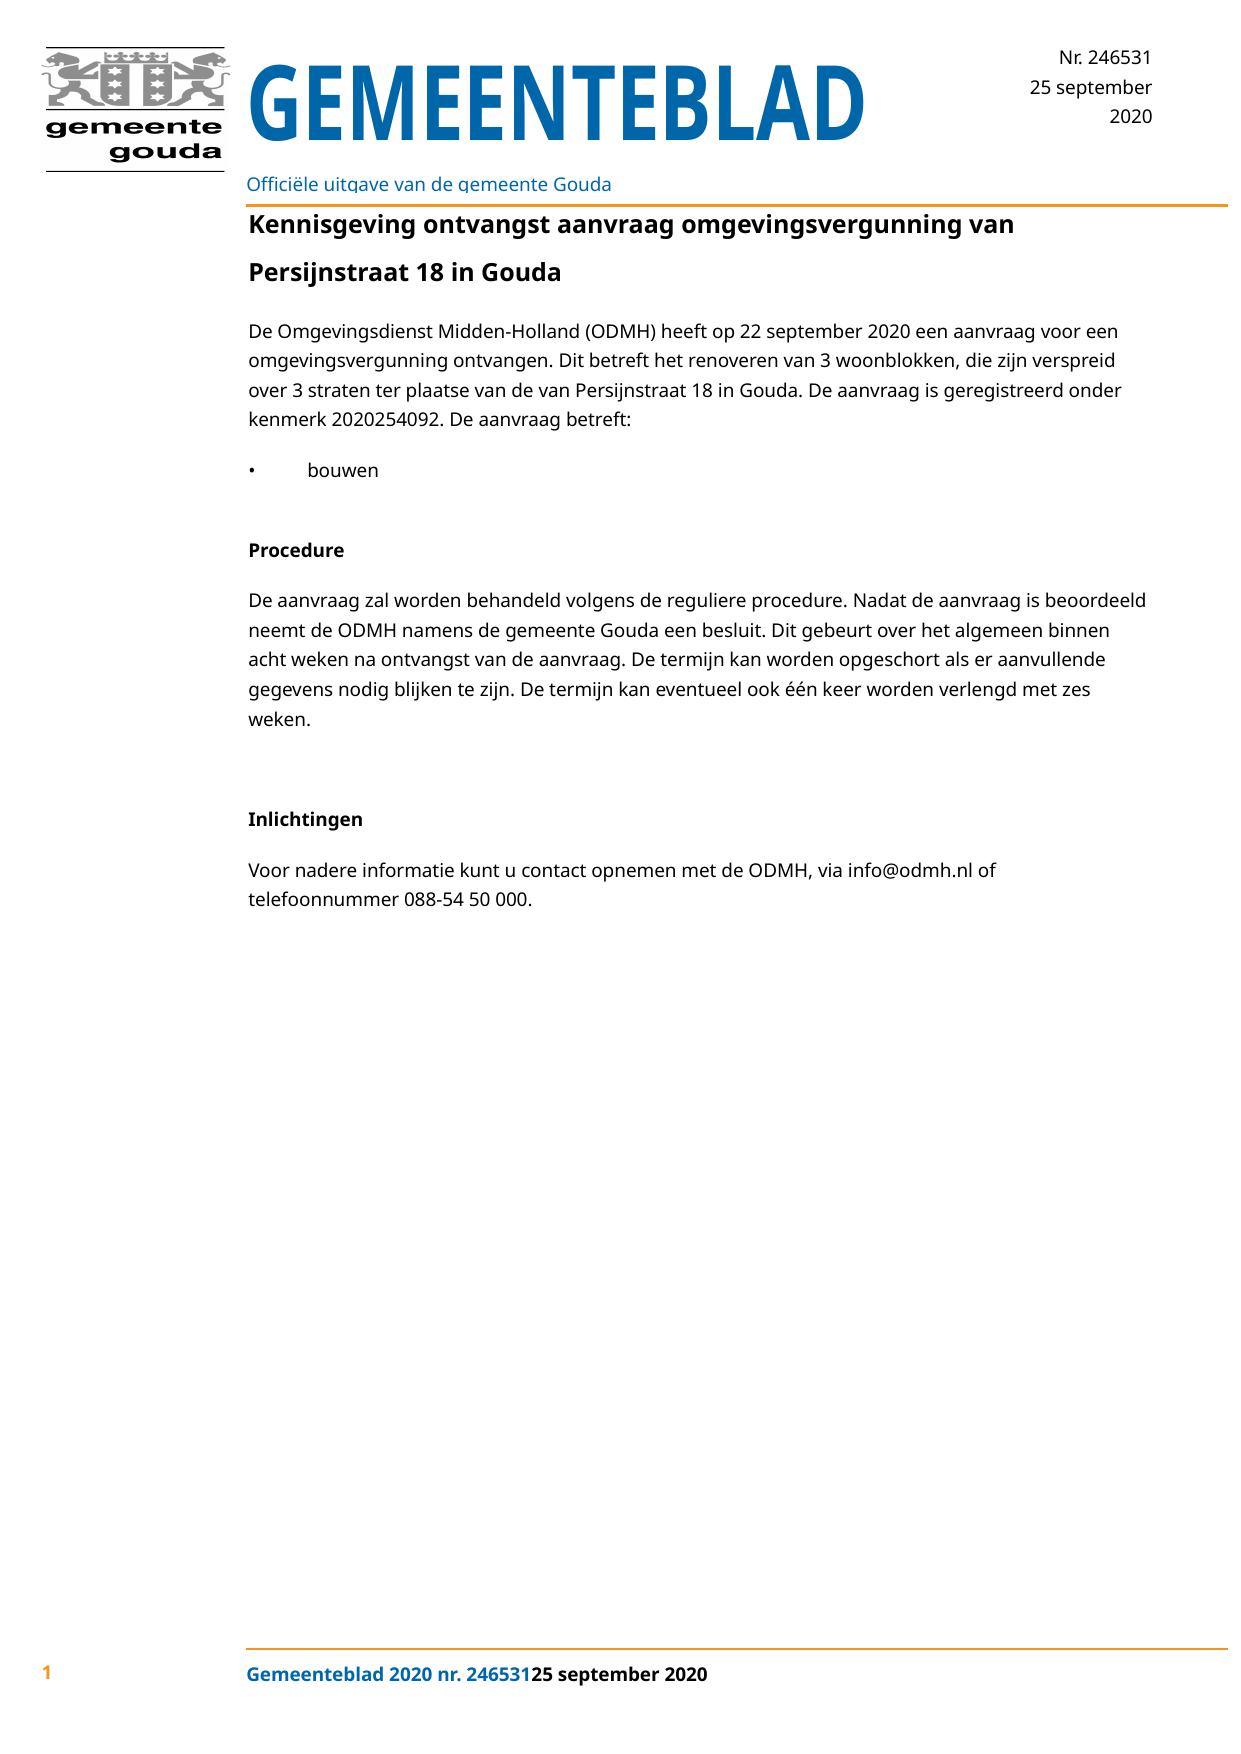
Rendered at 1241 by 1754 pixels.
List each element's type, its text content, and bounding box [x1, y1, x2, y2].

text Inlichtingen [248, 807, 1152, 832]
text De Omgevingsdienst Midden-Holland (ODMH) heeft op 22 september 2020 een aanvraag voor een omgevingsvergunning ontvangen. Dit betreft het renoveren van 3 woonblokken, die zijn verspreid over 3 straten ter plaatse van de van Persijnstraat 18 in Gouda. De aanvraag is geregistreerd onder kenmerk 2020254092. De aanvraag betreft: [248, 318, 1152, 432]
text De aanvraag zal worden behandeld volgens de reguliere procedure. Nadat de aanvraag is beoordeeld neemt de ODMH namens de gemeente Gouda een besluit. Dit gebeurt over het algemeen binnen acht weken na ontvangst van de aanvraag. De termijn kan worden opgeschort als er aanvullende gegevens nodig blijken te zijn. De termijn kan eventueel ook één keer worden verlengd met zes weken. [248, 587, 1152, 732]
text Procedure [248, 537, 1152, 563]
text Kennisgeving ontvangst aanvraag omgevingsvergunning van Persijnstraat 18 in Gouda [248, 207, 1152, 288]
picture [41, 47, 231, 172]
list bouwen [248, 457, 1152, 483]
text Voor nadere informatie kunt u contact opnemen met de ODMH, via info@odmh.nl of telefoonnummer 088-54 50 000. [248, 857, 1152, 912]
